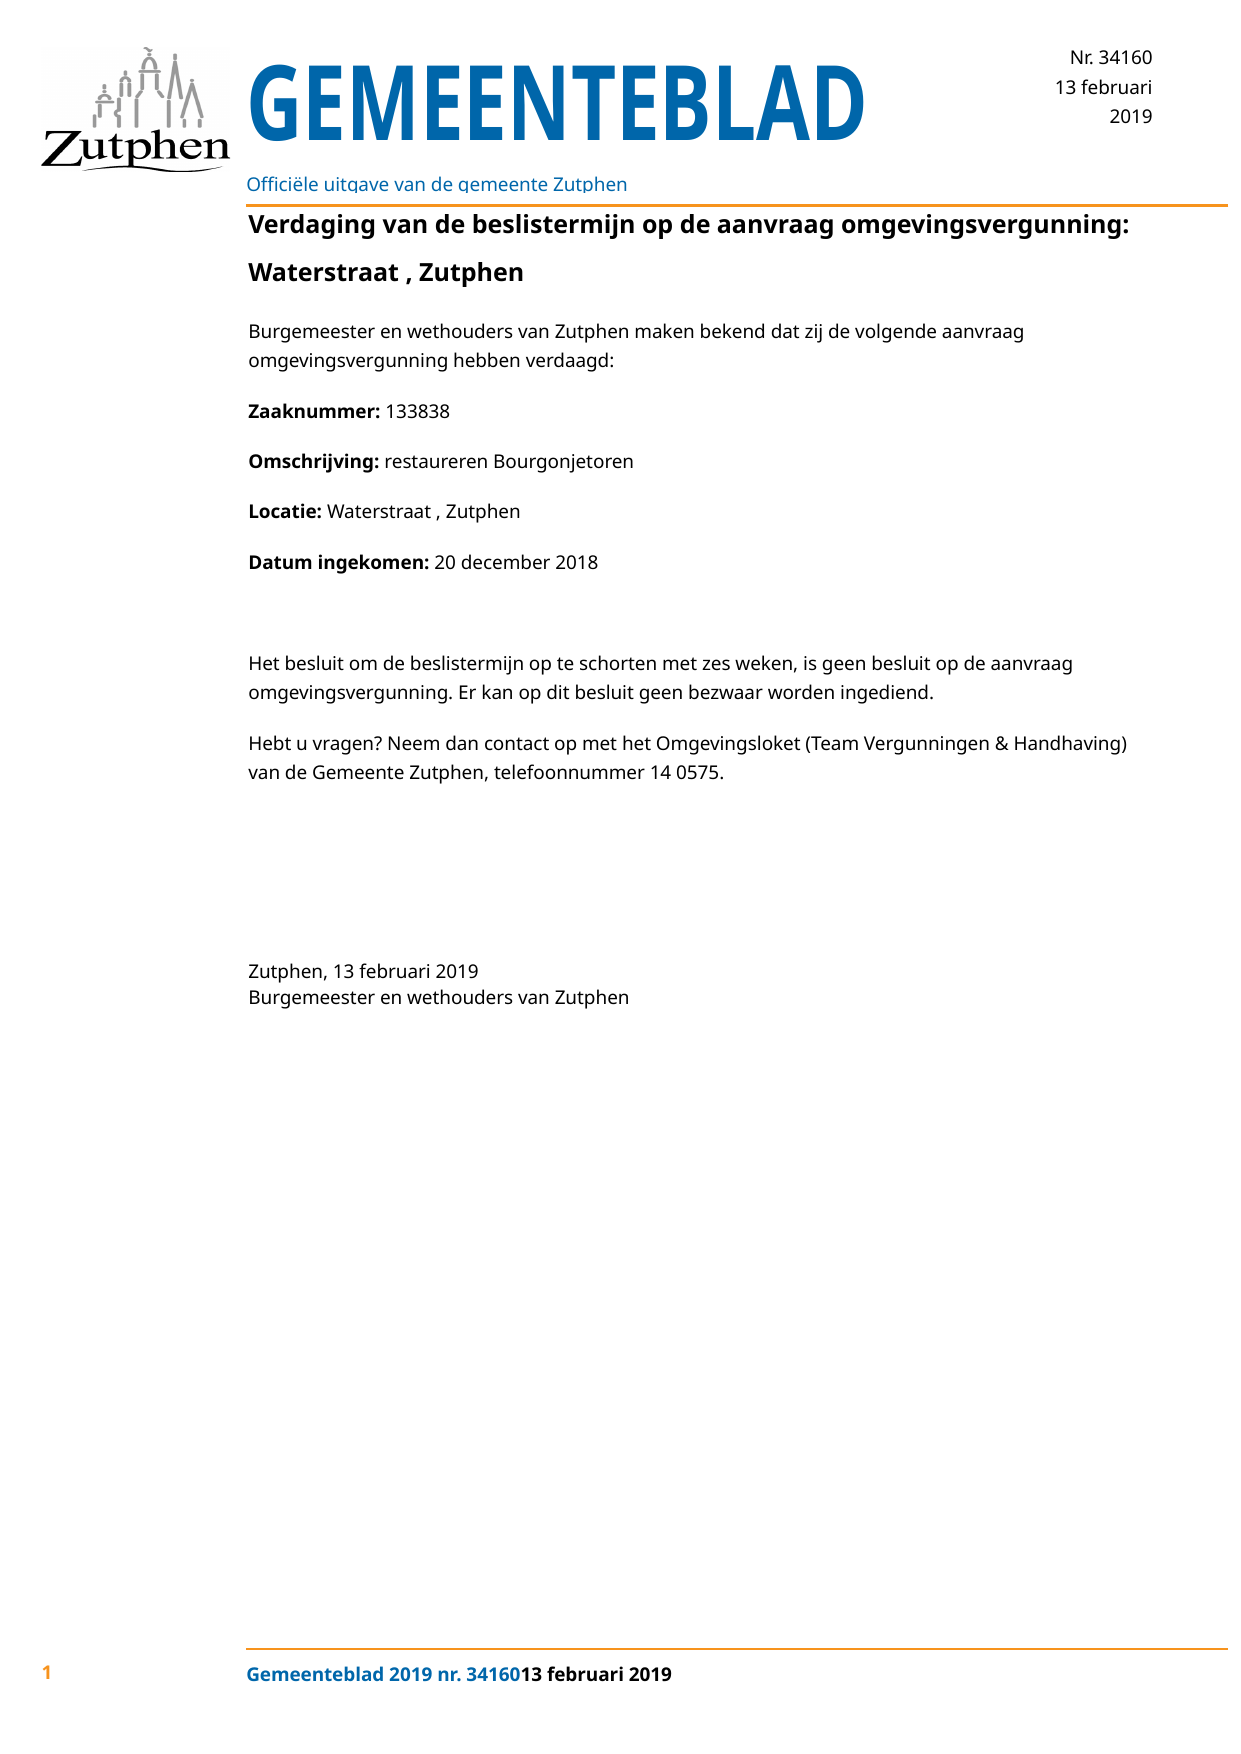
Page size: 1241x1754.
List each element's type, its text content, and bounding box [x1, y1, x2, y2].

text Zaaknummer: 133838 [248, 398, 1152, 424]
text Hebt u vragen? Neem dan contact op met het Omgevingsloket (Team Vergunningen & Handhaving) van de Gemeente Zutphen, telefoonnummer 14 0575. [248, 730, 1152, 785]
picture [41, 47, 231, 172]
text Datum ingekomen: 20 december 2018 [248, 549, 1152, 575]
text Burgemeester en wethouders van Zutphen maken bekend dat zij de volgende aanvraag omgevingsvergunning hebben verdaagd: [248, 318, 1152, 373]
text Het besluit om de beslistermijn op te schorten met zes weken, is geen besluit op de aanvraag omgevingsvergunning. Er kan op dit besluit geen bezwaar worden ingediend. [248, 650, 1152, 705]
text Verdaging van de beslistermijn op de aanvraag omgevingsvergunning: Waterstraat , Zutphen [248, 207, 1152, 288]
text Omschrijving: restaureren Bourgonjetoren [248, 448, 1152, 474]
text Zutphen, 13 februari 2019 [248, 959, 1152, 984]
text Locatie: Waterstraat , Zutphen [248, 499, 1152, 524]
text Burgemeester en wethouders van Zutphen [248, 984, 1152, 1010]
